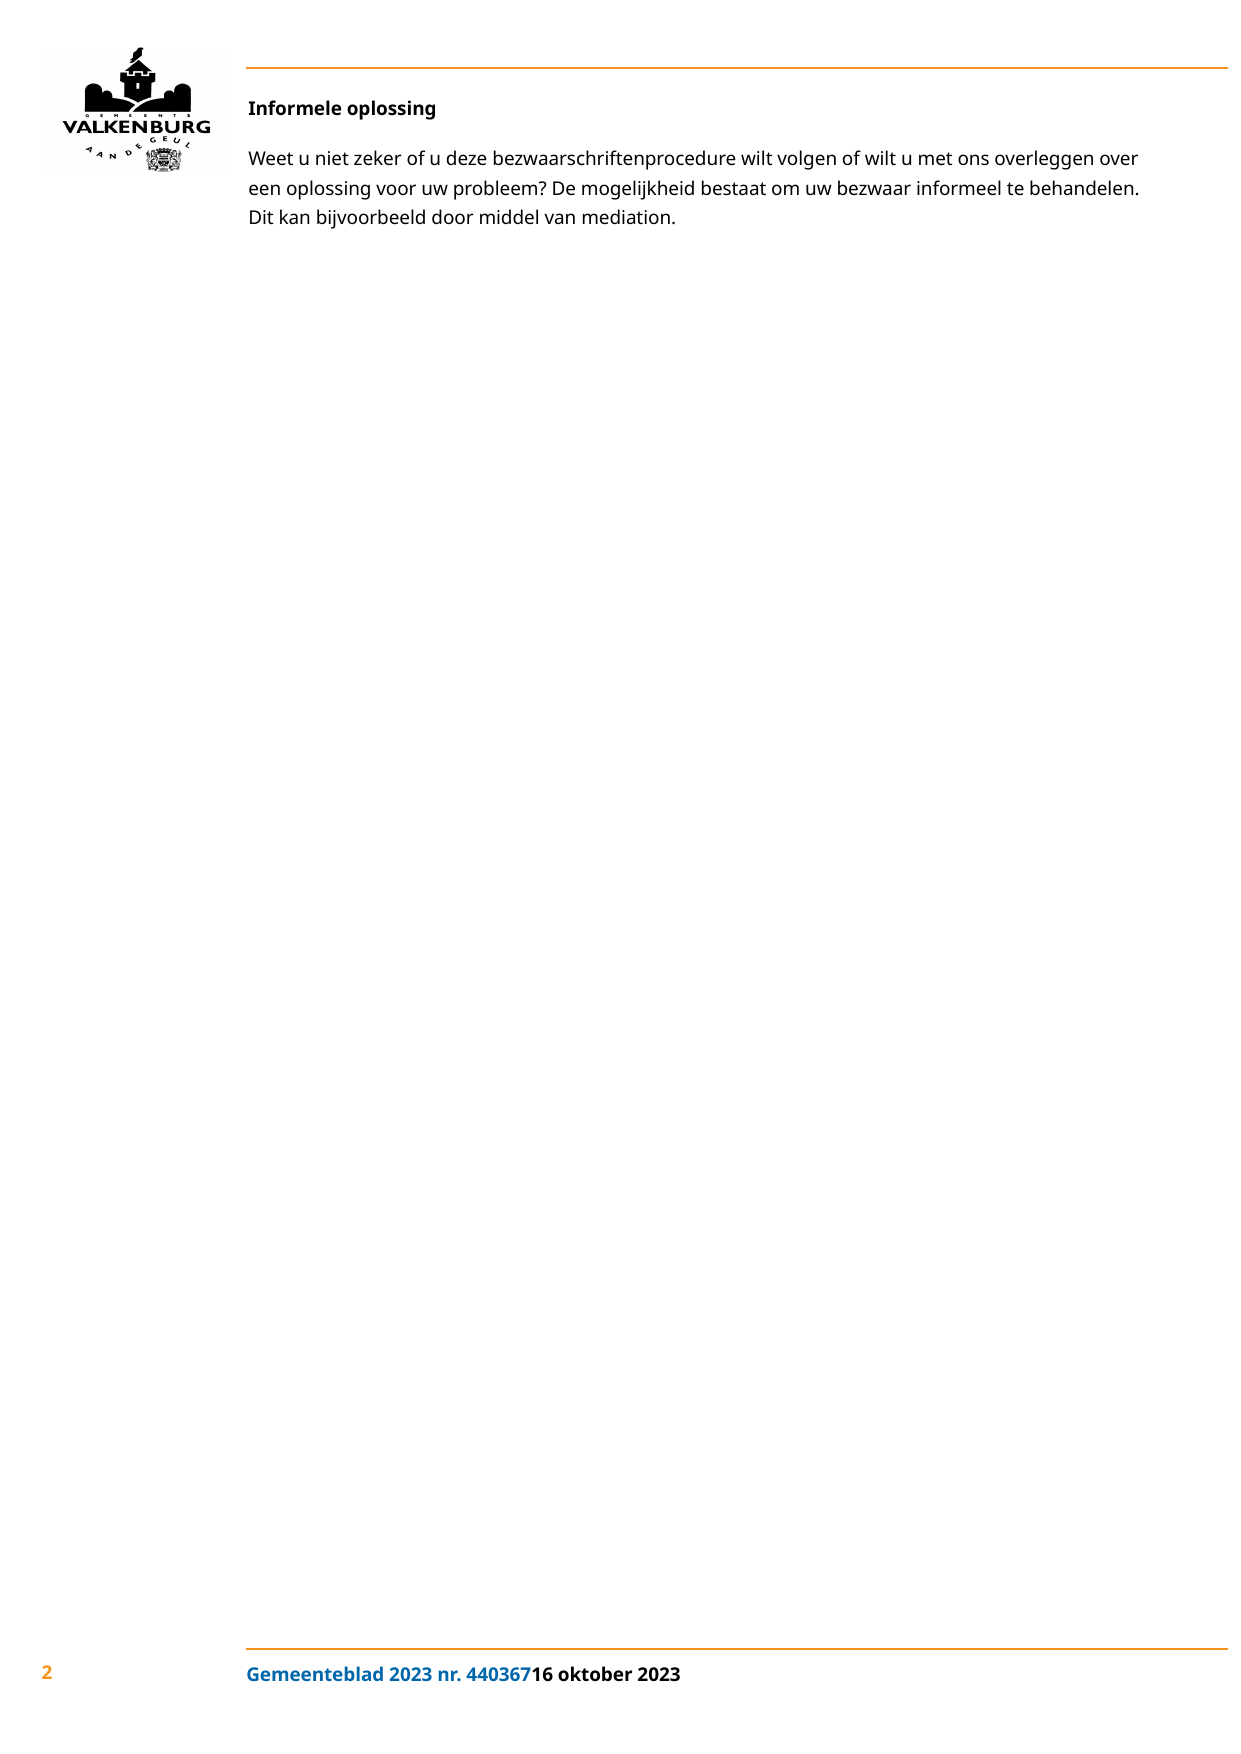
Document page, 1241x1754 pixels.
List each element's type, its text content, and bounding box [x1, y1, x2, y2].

text Weet u niet zeker of u deze bezwaarschriftenprocedure wilt volgen of wilt u met ons overleggen over een oplossing voor uw probleem? De mogelijkheid bestaat om uw bezwaar informeel te behandelen. Dit kan bijvoorbeeld door middel van mediation. [248, 145, 1152, 230]
picture [41, 47, 231, 172]
text Informele oplossing [248, 95, 1152, 121]
